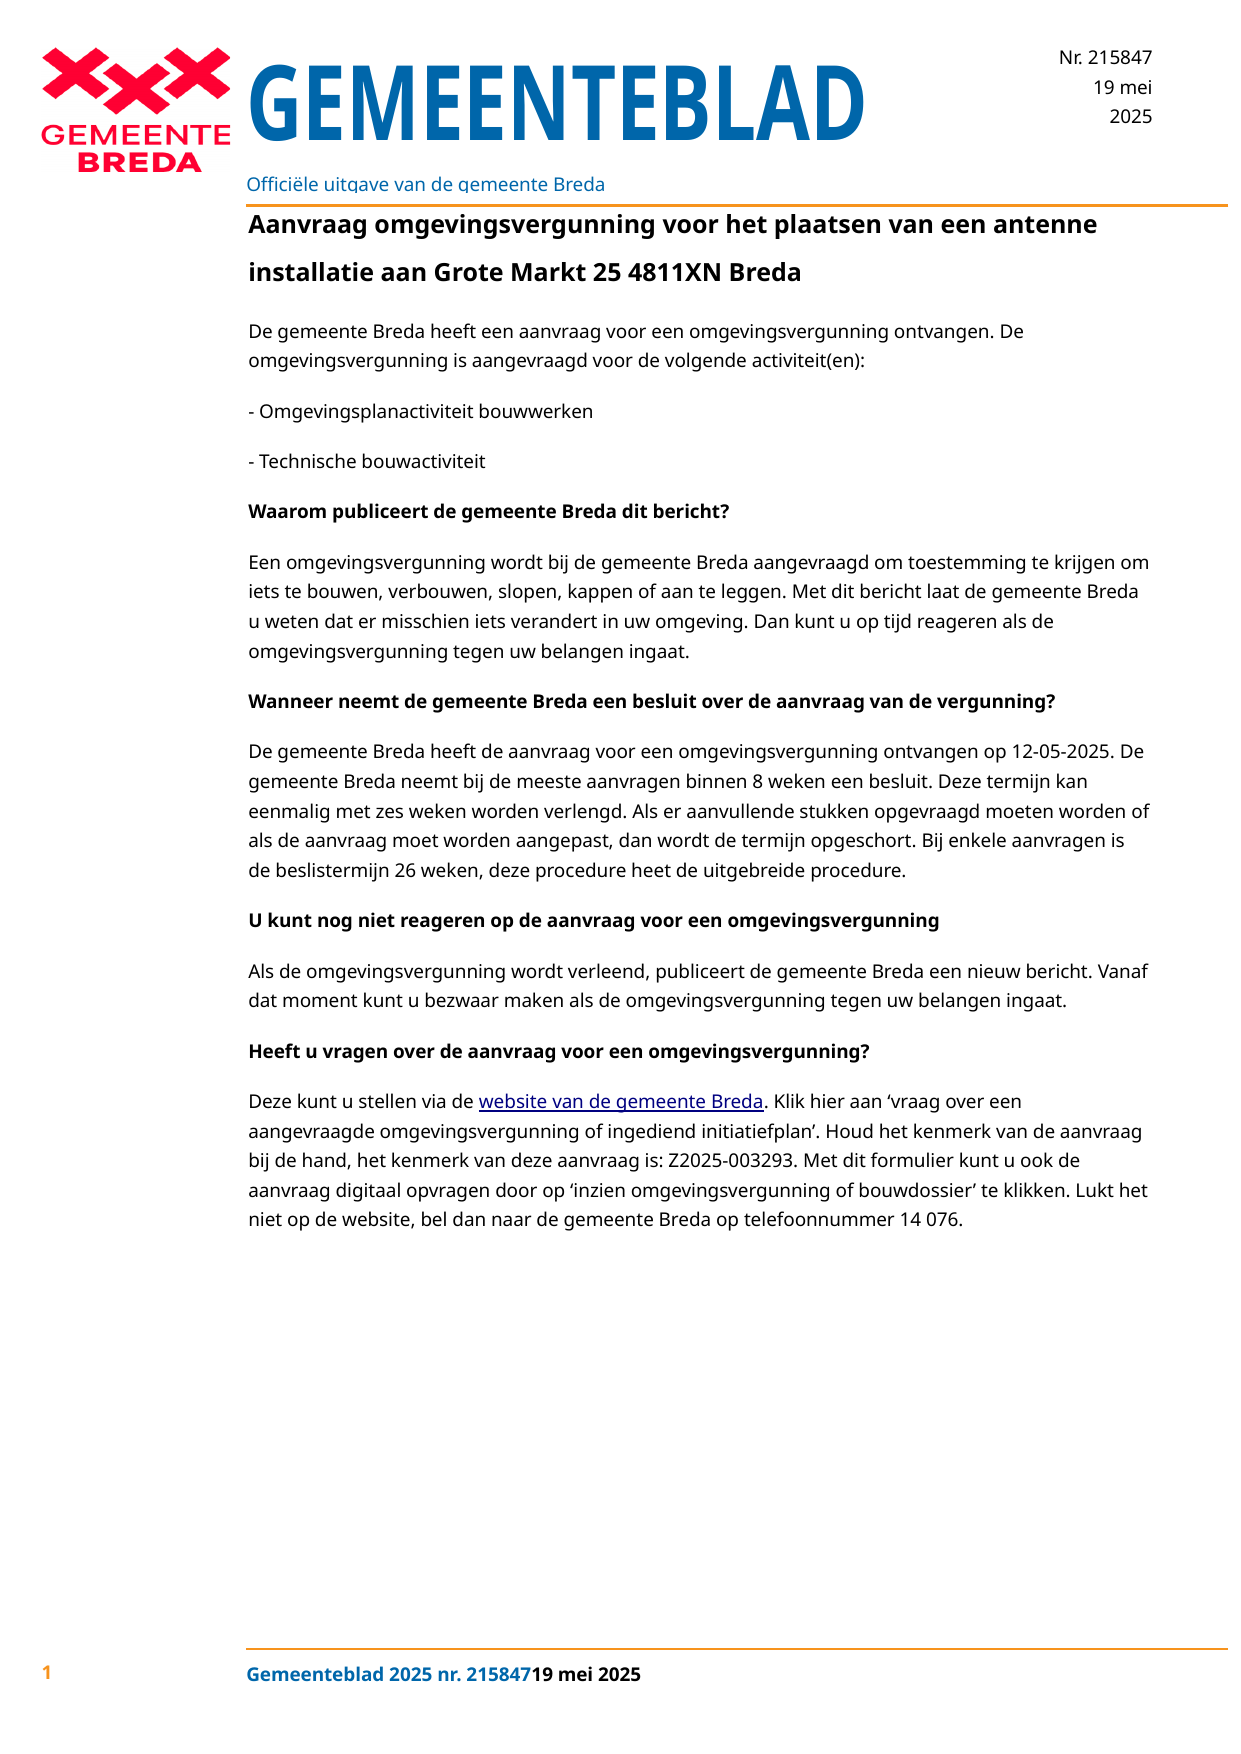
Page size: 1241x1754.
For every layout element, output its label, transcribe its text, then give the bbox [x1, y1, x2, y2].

text De gemeente Breda heeft de aanvraag voor een omgevingsvergunning ontvangen op 12-05-2025. De gemeente Breda neemt bij de meeste aanvragen binnen 8 weken een besluit. Deze termijn kan eenmalig met zes weken worden verlengd. Als er aanvullende stukken opgevraagd moeten worden of als de aanvraag moet worden aangepast, dan wordt de termijn opgeschort. Bij enkele aanvragen is de beslistermijn 26 weken, deze procedure heet de uitgebreide procedure. [248, 739, 1152, 883]
text Heeft u vragen over de aanvraag voor een omgevingsvergunning? [248, 1038, 1152, 1064]
text Een omgevingsvergunning wordt bij de gemeente Breda aangevraagd om toestemming te krijgen om iets te bouwen, verbouwen, slopen, kappen of aan te leggen. Met dit bericht laat de gemeente Breda u weten dat er misschien iets verandert in uw omgeving. Dan kunt u op tijd reageren als de omgevingsvergunning tegen uw belangen ingaat. [248, 549, 1152, 664]
text - Technische bouwactiviteit [248, 448, 1152, 474]
picture [41, 47, 231, 172]
text Waarom publiceert de gemeente Breda dit bericht? [248, 499, 1152, 524]
text U kunt nog niet reageren op de aanvraag voor een omgevingsvergunning [248, 907, 1152, 933]
text Wanneer neemt de gemeente Breda een besluit over de aanvraag van de vergunning? [248, 688, 1152, 714]
text Als de omgevingsvergunning wordt verleend, publiceert de gemeente Breda een nieuw bericht. Vanaf dat moment kunt u bezwaar maken als de omgevingsvergunning tegen uw belangen ingaat. [248, 958, 1152, 1013]
text Deze kunt u stellen via de website van de gemeente Breda. Klik hier aan ‘vraag over een aangevraagde omgevingsvergunning of ingediend initiatiefplan’. Houd het kenmerk van de aanvraag bij de hand, het kenmerk van deze aanvraag is: Z2025-003293. Met dit formulier kunt u ook de aanvraag digitaal opvragen door op ‘inzien omgevingsvergunning of bouwdossier’ te klikken. Lukt het niet op de website, bel dan naar de gemeente Breda op telefoonnummer 14 076. [248, 1088, 1152, 1232]
text De gemeente Breda heeft een aanvraag voor een omgevingsvergunning ontvangen. De omgevingsvergunning is aangevraagd voor de volgende activiteit(en): [248, 318, 1152, 373]
text Aanvraag omgevingsvergunning voor het plaatsen van een antenne installatie aan Grote Markt 25 4811XN Breda [248, 207, 1152, 288]
text - Omgevingsplanactiviteit bouwwerken [248, 398, 1152, 424]
